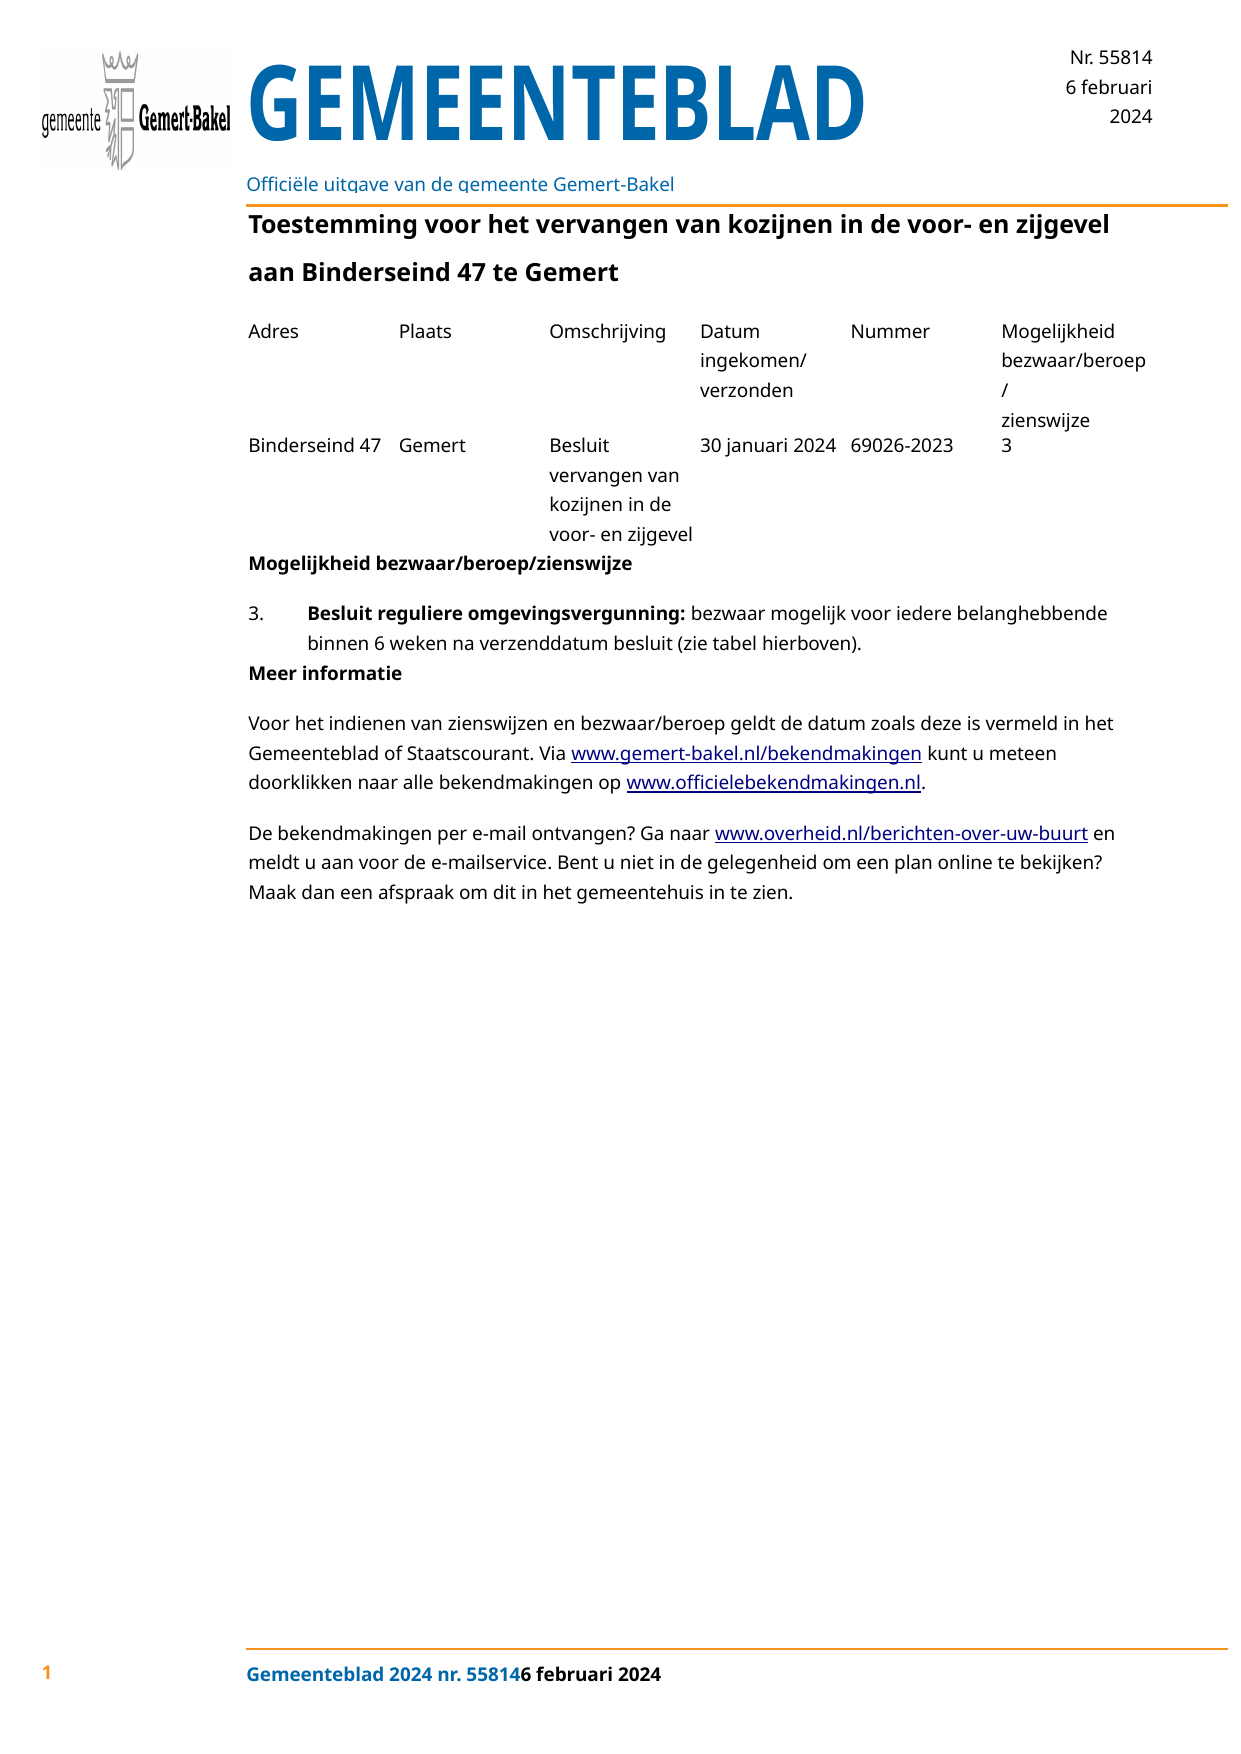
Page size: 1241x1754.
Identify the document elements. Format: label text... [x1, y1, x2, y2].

table_cell Binderseind 47 [248, 433, 398, 547]
table_header Adres [248, 318, 398, 432]
picture [41, 47, 231, 172]
text Voor het indienen van zienswijzen en bezwaar/beroep geldt de datum zoals deze is vermeld in het Gemeenteblad of Staatscourant. Via www.gemert-bakel.nl/bekendmakingen kunt u meteen doorklikken naar alle bekendmakingen op www.officielebekendmakingen.nl. [248, 710, 1152, 795]
table_header Omschrijving [549, 318, 700, 432]
table_cell Gemert [399, 433, 549, 547]
list Besluit reguliere omgevingsvergunning: bezwaar mogelijk voor iedere belanghebbende binnen 6 weken na verzenddatum besluit (zie tabel hierboven). [248, 601, 1152, 656]
table_cell 3 [1001, 433, 1152, 547]
text Toestemming voor het vervangen van kozijnen in de voor- en zijgevel aan Binderseind 47 te Gemert [248, 207, 1152, 288]
table_header Datum ingekomen/ verzonden [700, 318, 850, 432]
table_header Nummer [850, 318, 1001, 432]
table_header Mogelijkheid bezwaar/beroep/ zienswijze [1001, 318, 1152, 432]
text Mogelijkheid bezwaar/beroep/zienswijze [248, 550, 1152, 576]
table_cell 69026-2023 [850, 433, 1001, 547]
text De bekendmakingen per e-mail ontvangen? Ga naar www.overheid.nl/berichten-over-uw-buurt en meldt u aan voor de e-mailservice. Bent u niet in de gelegenheid om een plan online te bekijken? Maak dan een afspraak om dit in het gemeentehuis in te zien. [248, 820, 1152, 905]
table_cell Besluit vervangen van kozijnen in de voor- en zijgevel [549, 433, 700, 547]
text Meer informatie [248, 660, 1152, 686]
table_cell 30 januari 2024 [700, 433, 850, 547]
table_header Plaats [399, 318, 549, 432]
